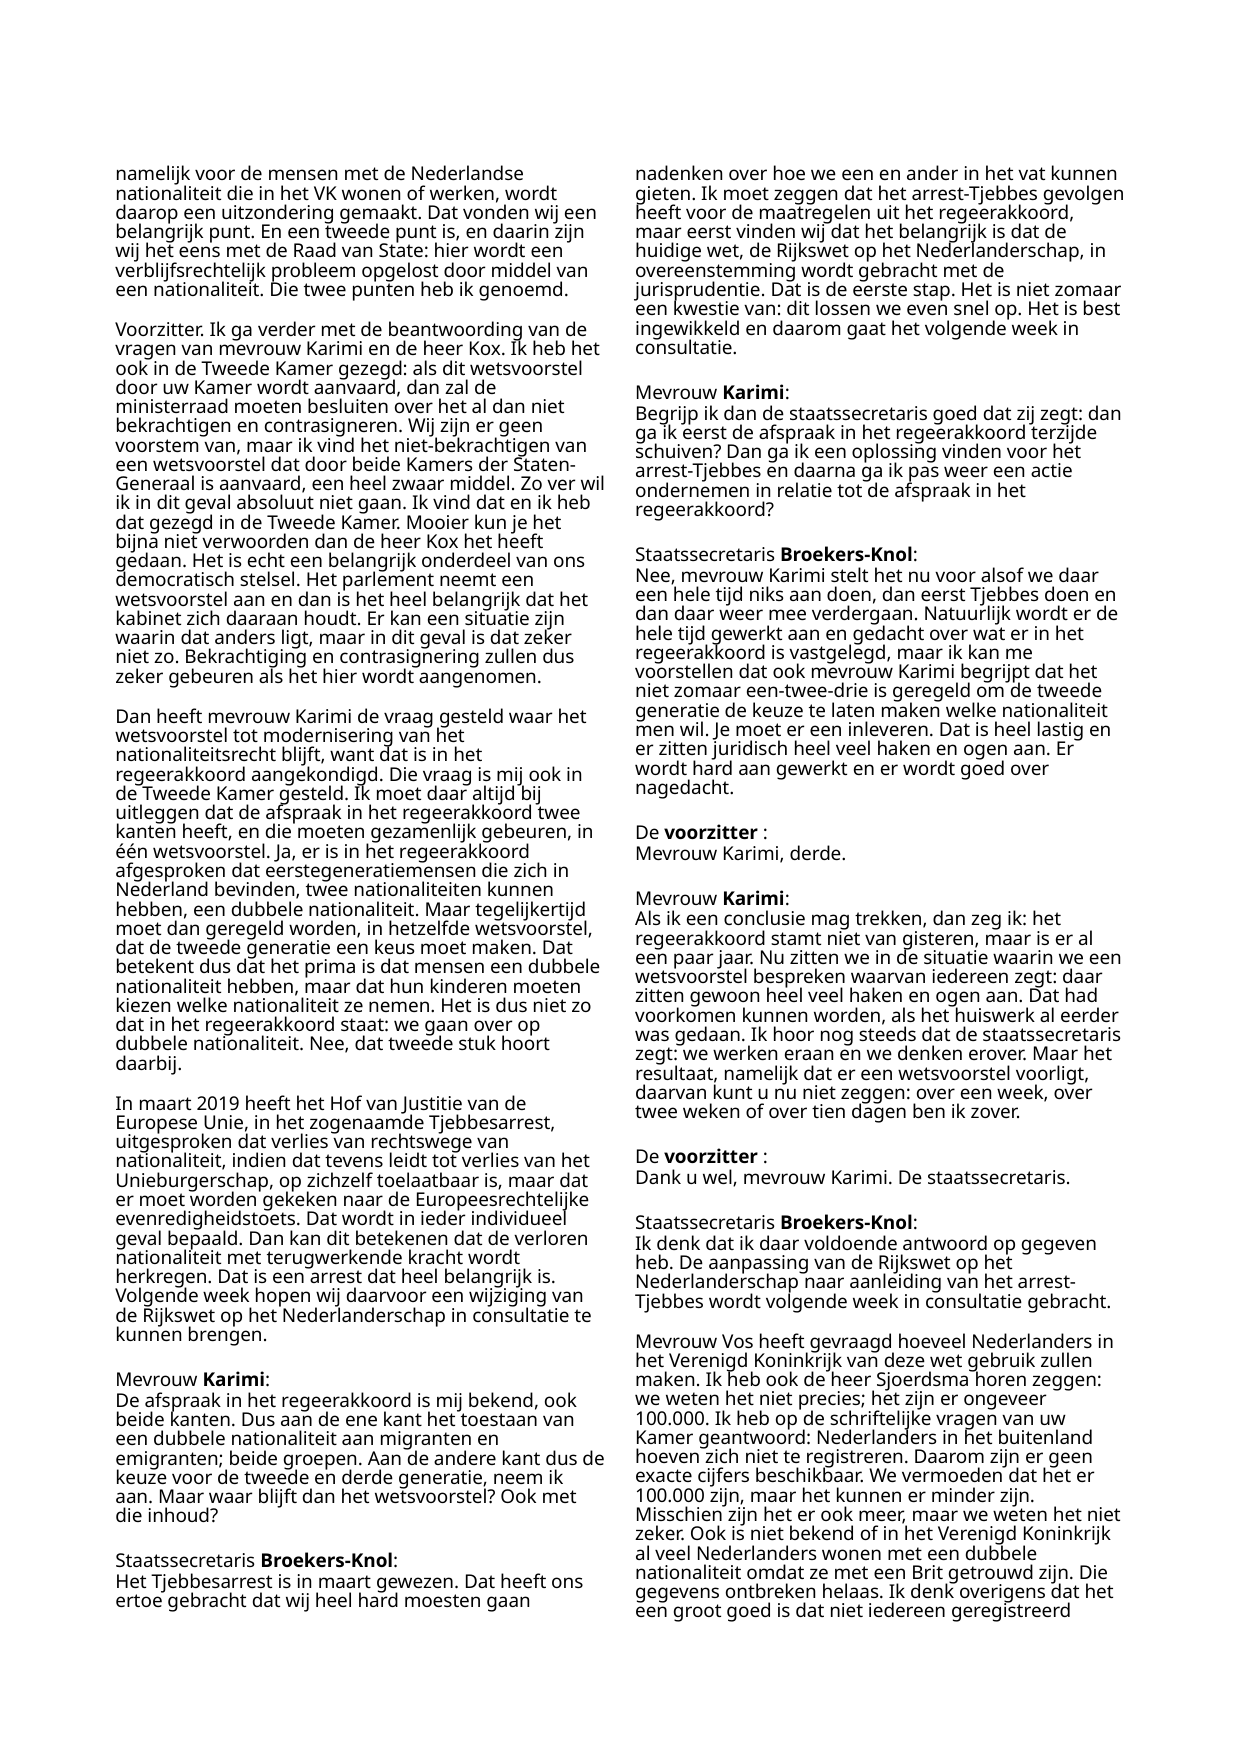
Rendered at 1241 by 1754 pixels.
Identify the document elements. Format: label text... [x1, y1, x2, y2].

text Voorzitter. Ik ga verder met de beantwoording van de vragen van mevrouw Karimi en de heer Kox. Ik heb het ook in de Tweede Kamer gezegd: als dit wetsvoorstel door uw Kamer wordt aanvaard, dan zal de ministerraad moeten besluiten over het al dan niet bekrachtigen en contrasigneren. Wij zijn er geen voorstem van, maar ik vind het niet-bekrachtigen van een wetsvoorstel dat door beide Kamers der Staten-Generaal is aanvaard, een heel zwaar middel. Zo ver wil ik in dit geval absoluut niet gaan. Ik vind dat en ik heb dat gezegd in de Tweede Kamer. Mooier kun je het bijna niet verwoorden dan de heer Kox het heeft gedaan. Het is echt een belangrijk onderdeel van ons democratisch stelsel. Het parlement neemt een wetsvoorstel aan en dan is het heel belangrijk dat het kabinet zich daaraan houdt. Er kan een situatie zijn waarin dat anders ligt, maar in dit geval is dat zeker niet zo. Bekrachtiging en contrasignering zullen dus zeker gebeuren als het hier wordt aangenomen. [115, 321, 605, 687]
text Begrijp ik dan de staatssecretaris goed dat zij zegt: dan ga ik eerst de afspraak in het regeerakkoord terzijde schuiven? Dan ga ik een oplossing vinden voor het arrest-Tjebbes en daarna ga ik pas weer een actie ondernemen in relatie tot de afspraak in het regeerakkoord? [635, 404, 1125, 520]
text Mevrouw Karimi: [635, 885, 1125, 910]
text De voorzitter : [635, 1143, 1125, 1169]
text namelijk voor de mensen met de Nederlandse nationaliteit die in het VK wonen of werken, wordt daarop een uitzondering gemaakt. Dat vonden wij een belangrijk punt. En een tweede punt is, en daarin zijn wij het eens met de Raad van State: hier wordt een verblijfsrechtelijk probleem opgelost door middel van een nationaliteit. Die twee punten heb ik genoemd. [115, 165, 605, 300]
text Het Tjebbesarrest is in maart gewezen. Dat heeft ons ertoe gebracht dat wij heel hard moesten gaan [115, 1573, 605, 1612]
text Dank u wel, mevrouw Karimi. De staatssecretaris. [635, 1169, 1125, 1188]
text Staatssecretaris Broekers-Knol: [115, 1547, 605, 1573]
text De voorzitter : [635, 819, 1125, 844]
text Staatssecretaris Broekers-Knol: [635, 1209, 1125, 1235]
text Staatssecretaris Broekers-Knol: [635, 541, 1125, 567]
text Mevrouw Karimi: [635, 379, 1125, 404]
text Mevrouw Karimi: [115, 1366, 605, 1392]
text Ik denk dat ik daar voldoende antwoord op gegeven heb. De aanpassing van de Rijkswet op het Nederlanderschap naar aanleiding van het arrest-Tjebbes wordt volgende week in consultatie gebracht. [635, 1235, 1125, 1312]
text De afspraak in het regeerakkoord is mij bekend, ook beide kanten. Dus aan de ene kant het toestaan van een dubbele nationaliteit aan migranten en emigranten; beide groepen. Aan de andere kant dus de keuze voor de tweede en derde generatie, neem ik aan. Maar waar blijft dan het wetsvoorstel? Ook met die inhoud? [115, 1392, 605, 1527]
text Als ik een conclusie mag trekken, dan zeg ik: het regeerakkoord stamt niet van gisteren, maar is er al een paar jaar. Nu zitten we in de situatie waarin we een wetsvoorstel bespreken waarvan iedereen zegt: daar zitten gewoon heel veel haken en ogen aan. Dat had voorkomen kunnen worden, als het huiswerk al eerder was gedaan. Ik hoor nog steeds dat de staatssecretaris zegt: we werken eraan en we denken erover. Maar het resultaat, namelijk dat er een wetsvoorstel voorligt, daarvan kunt u nu niet zeggen: over een week, over twee weken of over tien dagen ben ik zover. [635, 910, 1125, 1122]
text Mevrouw Karimi, derde. [635, 844, 1125, 864]
text nadenken over hoe we een en ander in het vat kunnen gieten. Ik moet zeggen dat het arrest-Tjebbes gevolgen heeft voor de maatregelen uit het regeerakkoord, maar eerst vinden wij dat het belangrijk is dat de huidige wet, de Rijkswet op het Nederlanderschap, in overeenstemming wordt gebracht met de jurisprudentie. Dat is de eerste stap. Het is niet zomaar een kwestie van: dit lossen we even snel op. Het is best ingewikkeld en daarom gaat het volgende week in consultatie. [635, 165, 1125, 358]
text Mevrouw Vos heeft gevraagd hoeveel Nederlanders in het Verenigd Koninkrijk van deze wet gebruik zullen maken. Ik heb ook de heer Sjoerdsma horen zeggen: we weten het niet precies; het zijn er ongeveer 100.000. Ik heb op de schriftelijke vragen van uw Kamer geantwoord: Nederlanders in het buitenland hoeven zich niet te registreren. Daarom zijn er geen exacte cijfers beschikbaar. We vermoeden dat het er 100.000 zijn, maar het kunnen er minder zijn. Misschien zijn het er ook meer, maar we weten het niet zeker. Ook is niet bekend of in het Verenigd Koninkrijk al veel Nederlanders wonen met een dubbele nationaliteit omdat ze met een Brit getrouwd zijn. Die gegevens ontbreken helaas. Ik denk overigens dat het een groot goed is dat niet iedereen geregistreerd [635, 1333, 1125, 1622]
text Nee, mevrouw Karimi stelt het nu voor alsof we daar een hele tijd niks aan doen, dan eerst Tjebbes doen en dan daar weer mee verdergaan. Natuurlijk wordt er de hele tijd gewerkt aan en gedacht over wat er in het regeerakkoord is vastgelegd, maar ik kan me voorstellen dat ook mevrouw Karimi begrijpt dat het niet zomaar een-twee-drie is geregeld om de tweede generatie de keuze te laten maken welke nationaliteit men wil. Je moet er een inleveren. Dat is heel lastig en er zitten juridisch heel veel haken en ogen aan. Er wordt hard aan gewerkt en er wordt goed over nagedacht. [635, 567, 1125, 798]
text Dan heeft mevrouw Karimi de vraag gesteld waar het wetsvoorstel tot modernisering van het nationaliteitsrecht blijft, want dat is in het regeerakkoord aangekondigd. Die vraag is mij ook in de Tweede Kamer gesteld. Ik moet daar altijd bij uitleggen dat de afspraak in het regeerakkoord twee kanten heeft, en die moeten gezamenlijk gebeuren, in één wetsvoorstel. Ja, er is in het regeerakkoord afgesproken dat eerstegeneratiemensen die zich in Nederland bevinden, twee nationaliteiten kunnen hebben, een dubbele nationaliteit. Maar tegelijkertijd moet dan geregeld worden, in hetzelfde wetsvoorstel, dat de tweede generatie een keus moet maken. Dat betekent dus dat het prima is dat mensen een dubbele nationaliteit hebben, maar dat hun kinderen moeten kiezen welke nationaliteit ze nemen. Het is dus niet zo dat in het regeerakkoord staat: we gaan over op dubbele nationaliteit. Nee, dat tweede stuk hoort daarbij. [115, 708, 605, 1074]
text In maart 2019 heeft het Hof van Justitie van de Europese Unie, in het zogenaamde Tjebbesarrest, uitgesproken dat verlies van rechtswege van nationaliteit, indien dat tevens leidt tot verlies van het Unieburgerschap, op zichzelf toelaatbaar is, maar dat er moet worden gekeken naar de Europeesrechtelijke evenredigheidstoets. Dat wordt in ieder individueel geval bepaald. Dan kan dit betekenen dat de verloren nationaliteit met terugwerkende kracht wordt herkregen. Dat is een arrest dat heel belangrijk is. Volgende week hopen wij daarvoor een wijziging van de Rijkswet op het Nederlanderschap in consultatie te kunnen brengen. [115, 1095, 605, 1345]
